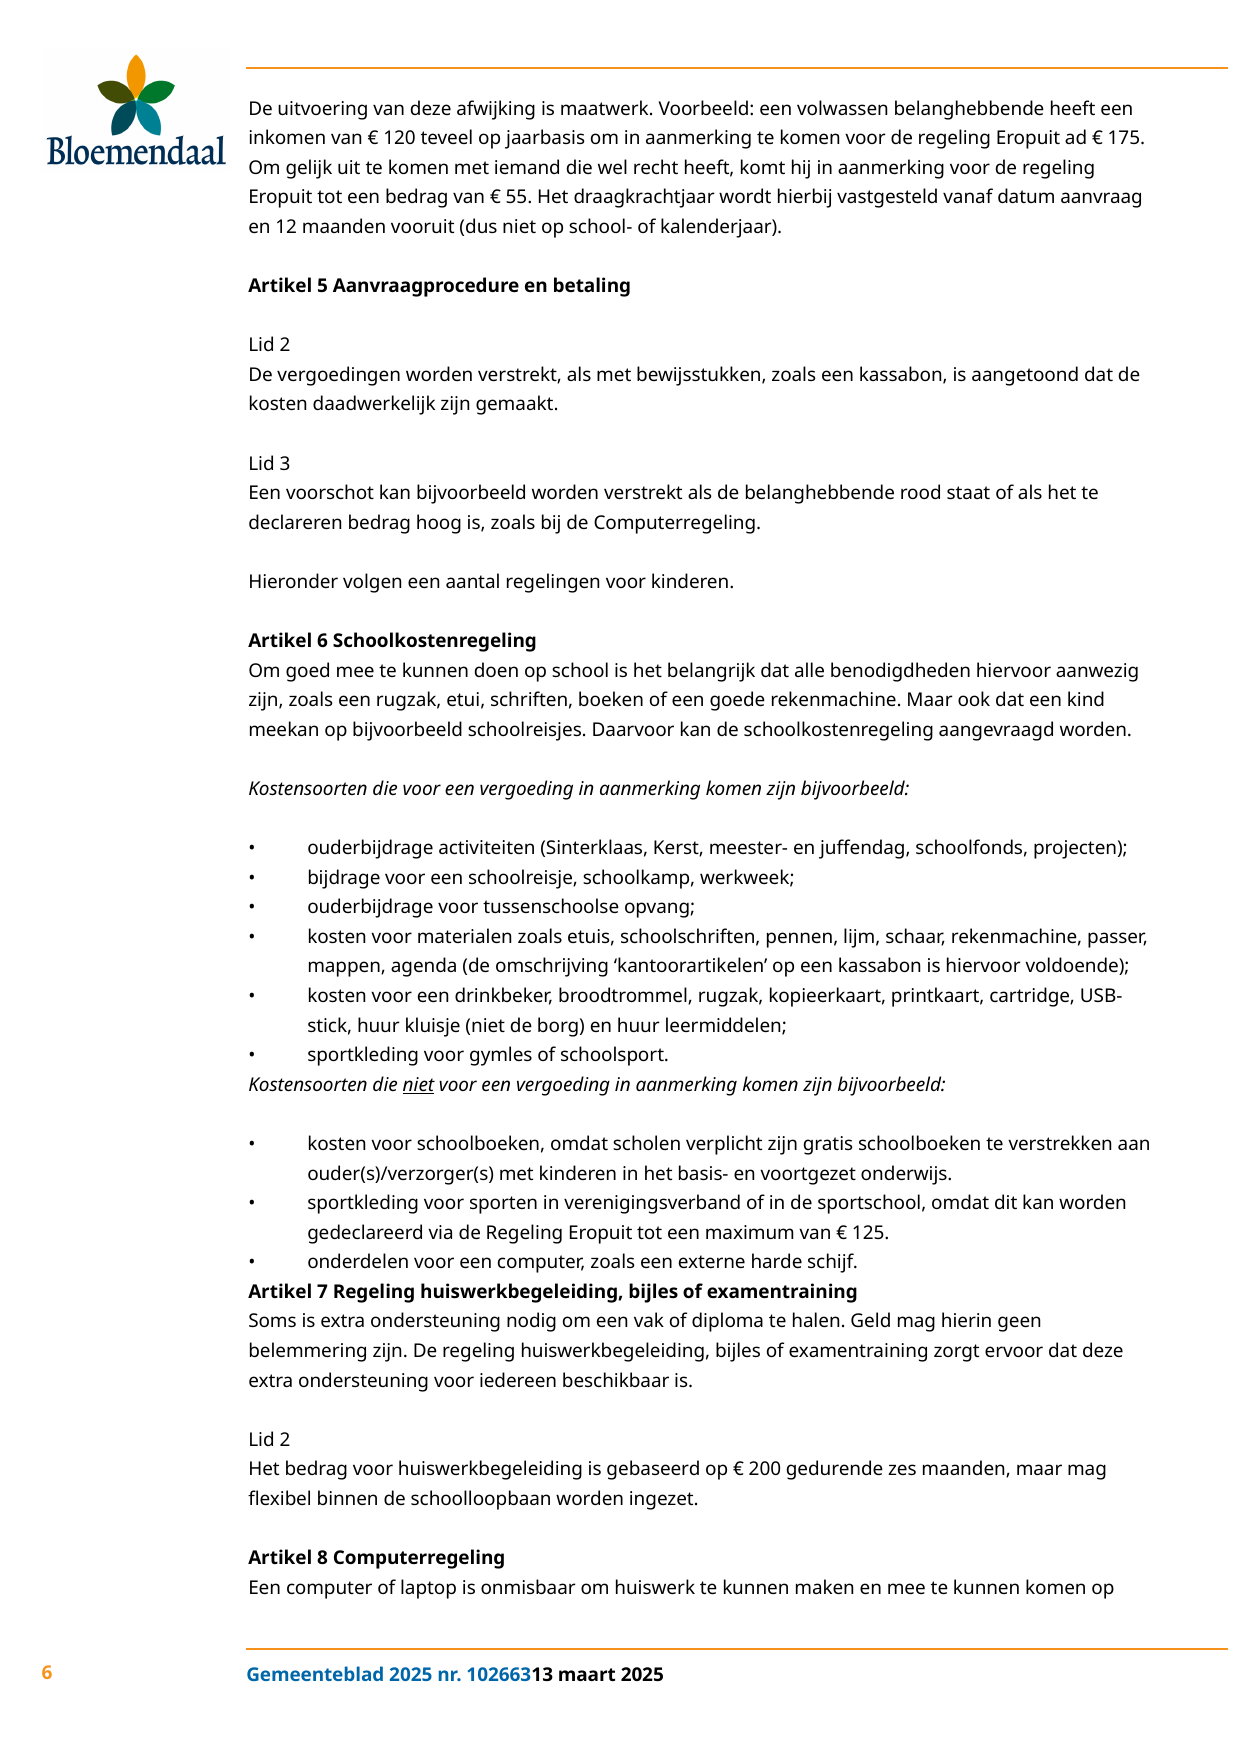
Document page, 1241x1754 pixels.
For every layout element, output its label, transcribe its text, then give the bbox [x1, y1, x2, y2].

text De uitvoering van deze afwijking is maatwerk. Voorbeeld: een volwassen belanghebbende heeft een inkomen van € 120 teveel op jaarbasis om in aanmerking te komen voor de regeling Eropuit ad € 175. Om gelijk uit te komen met iemand die wel recht heeft, komt hij in aanmerking voor de regeling Eropuit tot een bedrag van € 55. Het draagkrachtjaar wordt hierbij vastgesteld vanaf datum aanvraag en 12 maanden vooruit (dus niet op school- of kalenderjaar). [248, 95, 1152, 239]
list onderdelen voor een computer, zoals een externe harde schijf. [248, 1248, 1152, 1274]
picture [41, 47, 231, 172]
list kosten voor schoolboeken, omdat scholen verplicht zijn gratis schoolboeken te verstrekken aan ouder(s)/verzorger(s) met kinderen in het basis- en voortgezet onderwijs. [248, 1130, 1152, 1186]
list sportkleding voor sporten in verenigingsverband of in de sportschool, omdat dit kan worden gedeclareerd via de Regeling Eropuit tot een maximum van € 125. [248, 1189, 1152, 1245]
text Een computer of laptop is onmisbaar om huiswerk te kunnen maken en mee te kunnen komen op [248, 1574, 1152, 1600]
text De vergoedingen worden verstrekt, als met bewijsstukken, zoals een kassabon, is aangetoond dat de kosten daadwerkelijk zijn gemaakt. [248, 361, 1152, 416]
text Artikel 6 Schoolkostenregeling [248, 627, 1152, 653]
text Lid 2 [248, 1426, 1152, 1452]
text Het bedrag voor huiswerkbegeleiding is gebaseerd op € 200 gedurende zes maanden, maar mag flexibel binnen de schoolloopbaan worden ingezet. [248, 1456, 1152, 1511]
text Kostensoorten die niet voor een vergoeding in aanmerking komen zijn bijvoorbeeld: [248, 1071, 1152, 1097]
text Lid 3 [248, 450, 1152, 476]
list kosten voor materialen zoals etuis, schoolschriften, pennen, lijm, schaar, rekenmachine, passer, mappen, agenda (de omschrijving ‘kantoorartikelen’ op een kassabon is hiervoor voldoende); [248, 923, 1152, 978]
list kosten voor een drinkbeker, broodtrommel, rugzak, kopieerkaart, printkaart, cartridge, USB-stick, huur kluisje (niet de borg) en huur leermiddelen; [248, 982, 1152, 1038]
text Soms is extra ondersteuning nodig om een vak of diploma te halen. Geld mag hierin geen belemmering zijn. De regeling huiswerkbegeleiding, bijles of examentraining zorgt ervoor dat deze extra ondersteuning voor iedereen beschikbaar is. [248, 1308, 1152, 1393]
list ouderbijdrage activiteiten (Sinterklaas, Kerst, meester- en juffendag, schoolfonds, projecten); [248, 834, 1152, 860]
text Lid 2 [248, 331, 1152, 357]
text Hieronder volgen een aantal regelingen voor kinderen. [248, 568, 1152, 594]
list bijdrage voor een schoolreisje, schoolkamp, werkweek; [248, 864, 1152, 890]
text Artikel 7 Regeling huiswerkbegeleiding, bijles of examentraining [248, 1278, 1152, 1304]
text Artikel 8 Computerregeling [248, 1544, 1152, 1570]
text Artikel 5 Aanvraagprocedure en betaling [248, 272, 1152, 298]
list ouderbijdrage voor tussenschoolse opvang; [248, 893, 1152, 919]
list sportkleding voor gymles of schoolsport. [248, 1041, 1152, 1067]
text Kostensoorten die voor een vergoeding in aanmerking komen zijn bijvoorbeeld: [248, 775, 1152, 801]
text Om goed mee te kunnen doen op school is het belangrijk dat alle benodigdheden hiervoor aanwezig zijn, zoals een rugzak, etui, schriften, boeken of een goede rekenmachine. Maar ook dat een kind meekan op bijvoorbeeld schoolreisjes. Daarvoor kan de schoolkostenregeling aangevraagd worden. [248, 657, 1152, 742]
text Een voorschot kan bijvoorbeeld worden verstrekt als de belanghebbende rood staat of als het te declareren bedrag hoog is, zoals bij de Computerregeling. [248, 479, 1152, 535]
